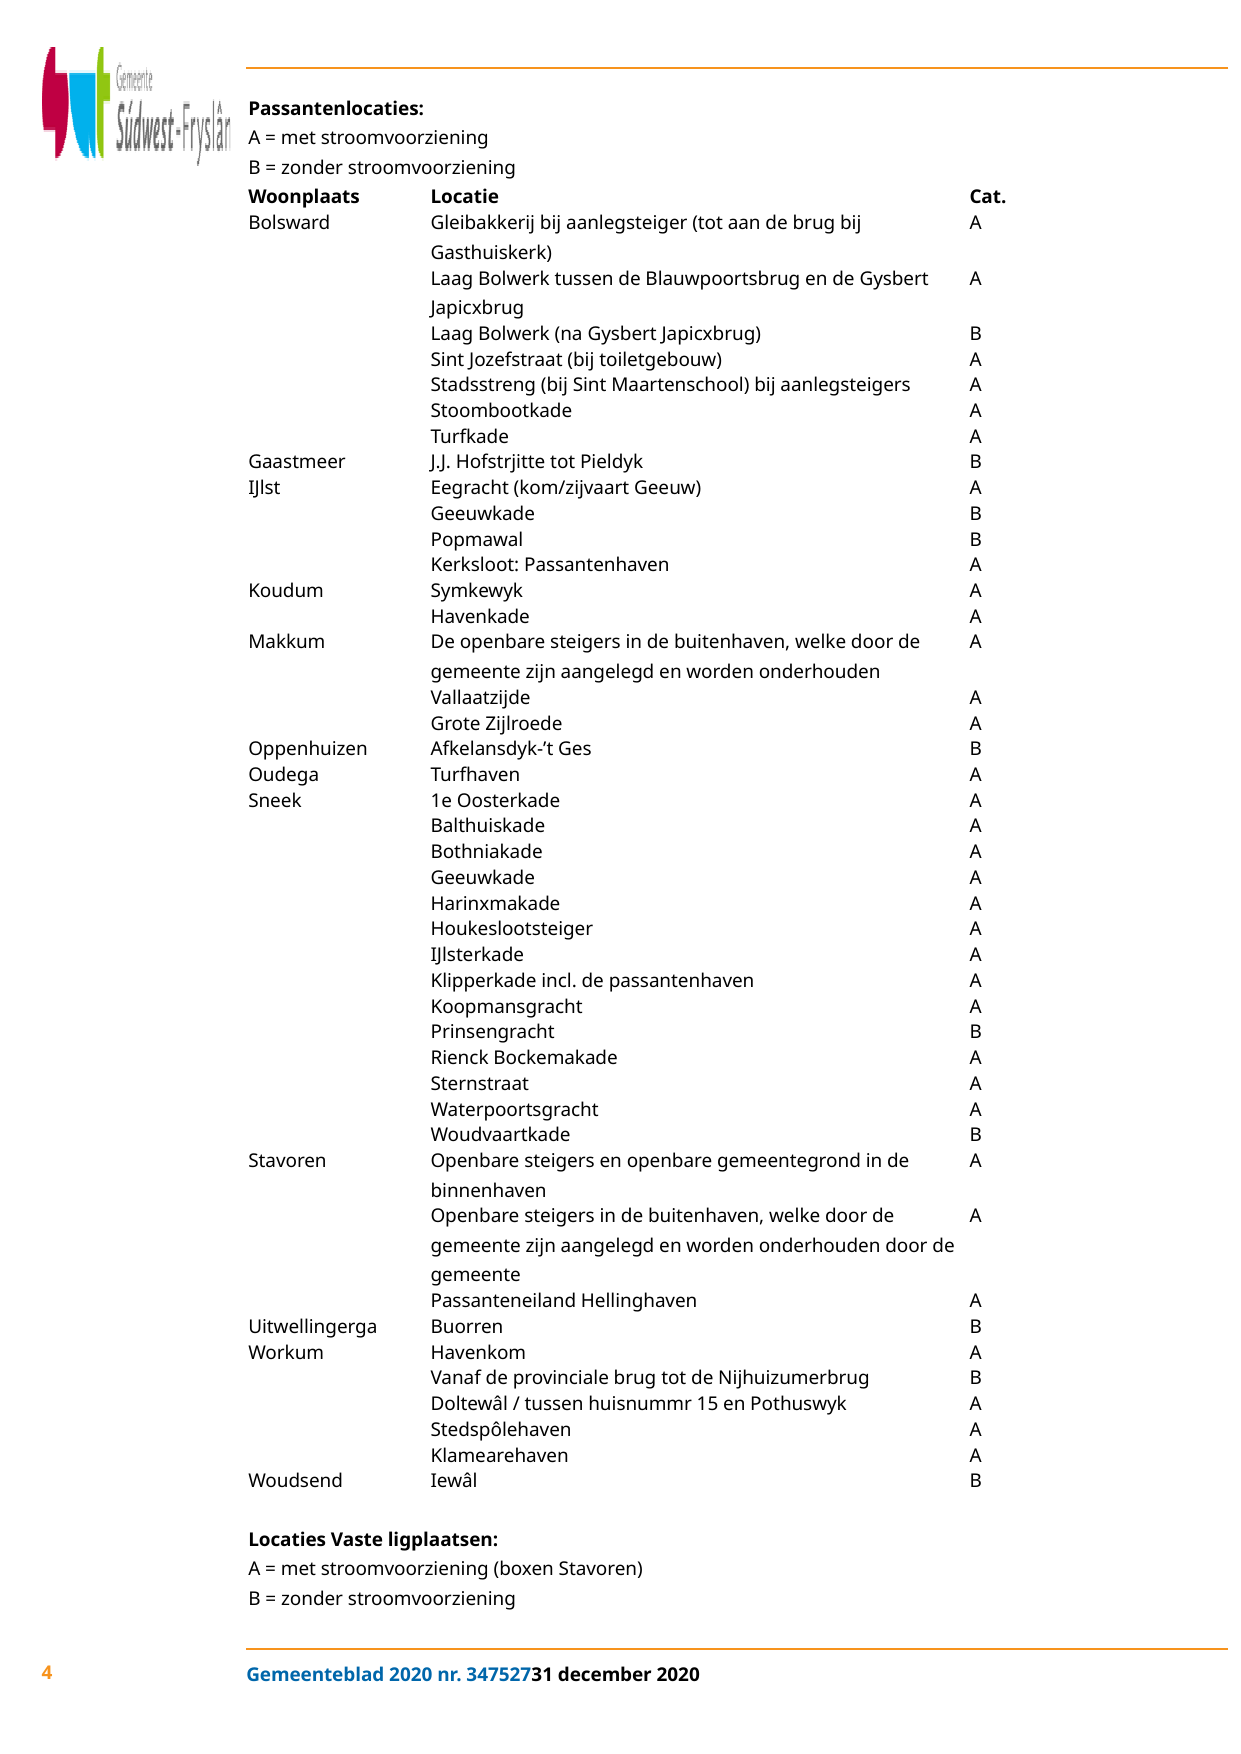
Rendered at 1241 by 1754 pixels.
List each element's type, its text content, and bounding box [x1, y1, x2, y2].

table_cell 1e Oosterkade [430, 787, 969, 813]
table_cell A [969, 1416, 1152, 1442]
table_cell Woudvaartkade [430, 1121, 969, 1147]
table_cell [248, 864, 430, 890]
table_cell A [969, 787, 1152, 813]
table_cell Sint Jozefstraat (bij toiletgebouw) [430, 346, 969, 371]
table_cell Houkeslootsteiger [430, 916, 969, 941]
table_cell A [969, 474, 1152, 500]
table_cell Openbare steigers in de buitenhaven, welke door de gemeente zijn aangelegd en worden onderhouden door de gemeente [430, 1203, 969, 1287]
table_cell Havenkade [430, 603, 969, 629]
table_cell A [969, 397, 1152, 423]
table_cell [248, 320, 430, 346]
table_cell [248, 500, 430, 526]
table_cell Bolsward [248, 209, 430, 265]
table_cell [248, 265, 430, 320]
text Passantenlocaties: [248, 95, 1152, 121]
table_cell A [969, 839, 1152, 864]
table_cell Makkum [248, 629, 430, 684]
table_cell A [969, 813, 1152, 838]
table_cell Iewâl [430, 1468, 969, 1493]
table_cell [248, 346, 430, 371]
table_cell [248, 993, 430, 1018]
table_cell [248, 1365, 430, 1390]
table_cell [248, 423, 430, 449]
table_cell [248, 1416, 430, 1442]
table_cell [248, 603, 430, 629]
table_cell A [969, 916, 1152, 941]
table_cell A [969, 371, 1152, 397]
table_cell Havenkom [430, 1339, 969, 1364]
table_cell Gaastmeer [248, 449, 430, 474]
table_cell B [969, 736, 1152, 761]
text B = zonder stroomvoorziening [248, 1585, 1152, 1611]
table_cell B [969, 1313, 1152, 1339]
table_cell A [969, 577, 1152, 603]
table_cell Woudsend [248, 1468, 430, 1493]
table_cell A [969, 552, 1152, 577]
table_cell Stoombootkade [430, 397, 969, 423]
text A = met stroomvoorziening (boxen Stavoren) [248, 1556, 1152, 1581]
table_cell Sternstraat [430, 1070, 969, 1096]
table_cell Openbare steigers en openbare gemeentegrond in de binnenhaven [430, 1147, 969, 1202]
table_cell [248, 1390, 430, 1416]
table_cell A [969, 684, 1152, 710]
table_cell A [969, 423, 1152, 449]
table_cell Stavoren [248, 1147, 430, 1202]
table_cell A [969, 1044, 1152, 1070]
table_cell [248, 684, 430, 710]
picture [41, 47, 231, 172]
table_cell B [969, 1365, 1152, 1390]
table_cell J.J. Hofstrjitte tot Pieldyk [430, 449, 969, 474]
table_cell Vallaatzijde [430, 684, 969, 710]
table_cell Buorren [430, 1313, 969, 1339]
table_cell [248, 1288, 430, 1313]
table_cell Afkelansdyk-’t Ges [430, 736, 969, 761]
table_cell B [969, 1019, 1152, 1044]
table_cell De openbare steigers in de buitenhaven, welke door de gemeente zijn aangelegd en worden onderhouden [430, 629, 969, 684]
table_cell A [969, 993, 1152, 1018]
table_cell A [969, 890, 1152, 916]
table_cell A [969, 346, 1152, 371]
table_cell Passanteneiland Hellinghaven [430, 1288, 969, 1313]
text A = met stroomvoorziening [248, 124, 1152, 150]
table_cell A [969, 864, 1152, 890]
table_cell [248, 890, 430, 916]
table_cell [248, 1096, 430, 1121]
table_cell B [969, 320, 1152, 346]
table_cell A [969, 967, 1152, 993]
text Locaties Vaste ligplaatsen: [248, 1526, 1152, 1552]
table_cell Turfhaven [430, 761, 969, 787]
table_cell B [969, 1468, 1152, 1493]
table_header Locatie [430, 184, 969, 209]
table_cell [248, 1203, 430, 1287]
table_cell [248, 1019, 430, 1044]
table_cell A [969, 209, 1152, 265]
table_cell IJlst [248, 474, 430, 500]
table_cell B [969, 1121, 1152, 1147]
table_cell A [969, 1147, 1152, 1202]
table_cell [248, 967, 430, 993]
table_cell [248, 813, 430, 838]
table_cell Waterpoortsgracht [430, 1096, 969, 1121]
table_cell Prinsengracht [430, 1019, 969, 1044]
table_cell A [969, 710, 1152, 736]
table_cell [248, 710, 430, 736]
table_cell [248, 1121, 430, 1147]
table_cell A [969, 265, 1152, 320]
table_cell A [969, 941, 1152, 967]
table_cell A [969, 761, 1152, 787]
table_cell B [969, 449, 1152, 474]
table_cell [248, 1442, 430, 1467]
table_header Cat. [969, 184, 1152, 209]
table_cell [248, 916, 430, 941]
table_cell A [969, 1288, 1152, 1313]
table_cell Grote Zijlroede [430, 710, 969, 736]
table_cell A [969, 1390, 1152, 1416]
table_cell Klipperkade incl. de passantenhaven [430, 967, 969, 993]
table_cell Oudega [248, 761, 430, 787]
table_cell Stedspôlehaven [430, 1416, 969, 1442]
table_cell A [969, 1070, 1152, 1096]
table_cell A [969, 1339, 1152, 1364]
table_cell B [969, 526, 1152, 552]
table_cell [248, 1070, 430, 1096]
table_cell Klamearehaven [430, 1442, 969, 1467]
table_cell [248, 552, 430, 577]
table_cell Geeuwkade [430, 500, 969, 526]
table_cell Turfkade [430, 423, 969, 449]
table_cell Symkewyk [430, 577, 969, 603]
table_cell Doltewâl / tussen huisnummr 15 en Pothuswyk [430, 1390, 969, 1416]
table_cell A [969, 603, 1152, 629]
table_cell Rienck Bockemakade [430, 1044, 969, 1070]
table_cell Uitwellingerga [248, 1313, 430, 1339]
table_cell Koudum [248, 577, 430, 603]
table_cell [248, 1044, 430, 1070]
table_cell B [969, 500, 1152, 526]
table_cell Popmawal [430, 526, 969, 552]
table_cell Kerksloot: Passantenhaven [430, 552, 969, 577]
table_cell Laag Bolwerk (na Gysbert Japicxbrug) [430, 320, 969, 346]
table_cell Harinxmakade [430, 890, 969, 916]
table_cell Koopmansgracht [430, 993, 969, 1018]
table_cell [248, 526, 430, 552]
table_cell [248, 839, 430, 864]
table_cell Sneek [248, 787, 430, 813]
text B = zonder stroomvoorziening [248, 154, 1152, 180]
table_cell A [969, 1203, 1152, 1287]
table_cell Workum [248, 1339, 430, 1364]
table_cell Stadsstreng (bij Sint Maartenschool) bij aanlegsteigers [430, 371, 969, 397]
table_cell IJlsterkade [430, 941, 969, 967]
table_cell [248, 397, 430, 423]
table_cell [248, 941, 430, 967]
table_cell A [969, 1442, 1152, 1467]
table_cell Oppenhuizen [248, 736, 430, 761]
table_cell Eegracht (kom/zijvaart Geeuw) [430, 474, 969, 500]
table_cell Gleibakkerij bij aanlegsteiger (tot aan de brug bij Gasthuiskerk) [430, 209, 969, 265]
table_cell Geeuwkade [430, 864, 969, 890]
table_cell A [969, 1096, 1152, 1121]
table_cell Bothniakade [430, 839, 969, 864]
table_cell A [969, 629, 1152, 684]
table_cell Balthuiskade [430, 813, 969, 838]
table_cell Laag Bolwerk tussen de Blauwpoortsbrug en de Gysbert Japicxbrug [430, 265, 969, 320]
table_header Woonplaats [248, 184, 430, 209]
table_cell Vanaf de provinciale brug tot de Nijhuizumerbrug [430, 1365, 969, 1390]
table_cell [248, 371, 430, 397]
